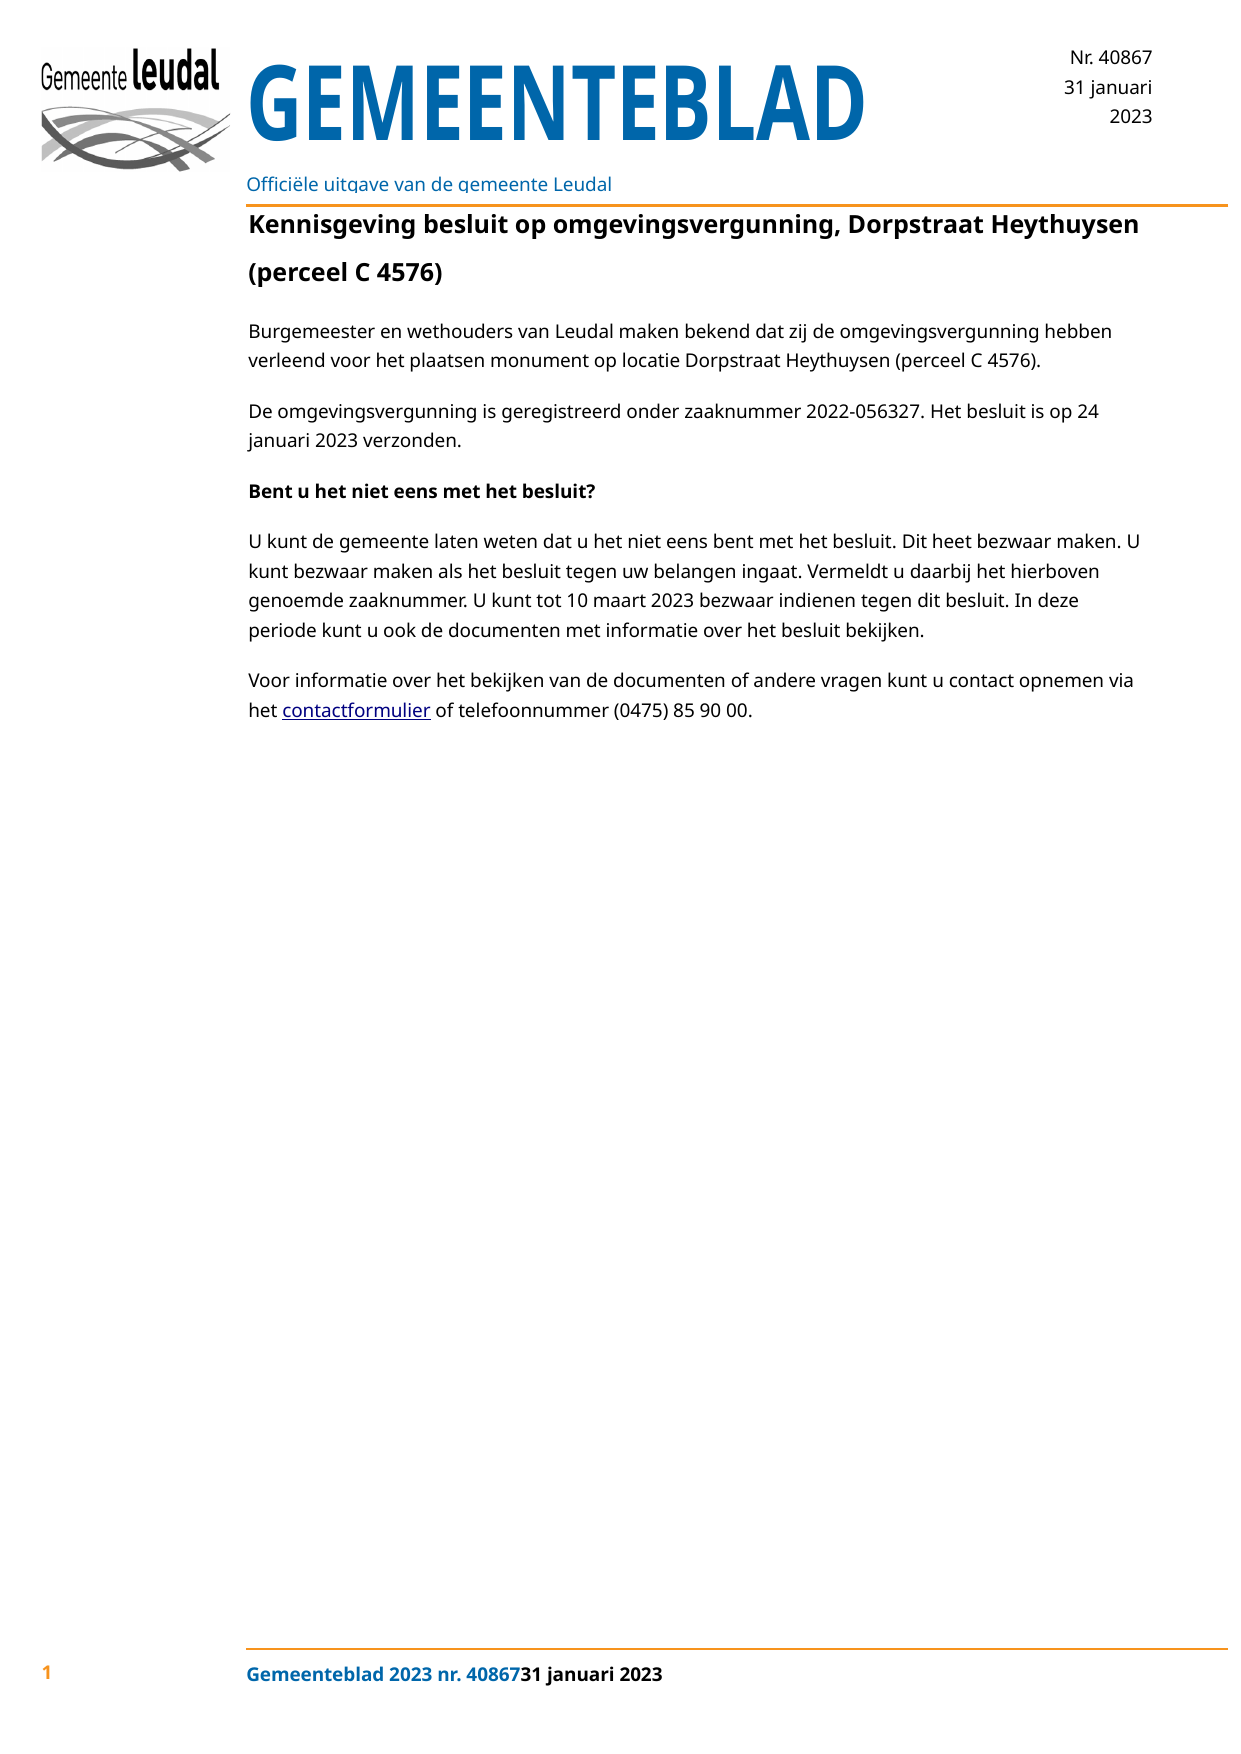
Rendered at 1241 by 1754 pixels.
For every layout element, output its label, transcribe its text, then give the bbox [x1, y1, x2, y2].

text Voor informatie over het bekijken van de documenten of andere vragen kunt u contact opnemen via het contactformulier of telefoonnummer (0475) 85 90 00. [248, 667, 1152, 723]
picture [41, 47, 231, 172]
text U kunt de gemeente laten weten dat u het niet eens bent met het besluit. Dit heet bezwaar maken. U kunt bezwaar maken als het besluit tegen uw belangen ingaat. Vermeldt u daarbij het hierboven genoemde zaaknummer. U kunt tot 10 maart 2023 bezwaar indienen tegen dit besluit. In deze periode kunt u ook de documenten met informatie over het besluit bekijken. [248, 528, 1152, 643]
text Burgemeester en wethouders van Leudal maken bekend dat zij de omgevingsvergunning hebben verleend voor het plaatsen monument op locatie Dorpstraat Heythuysen (perceel C 4576). [248, 318, 1152, 373]
text Kennisgeving besluit op omgevingsvergunning, Dorpstraat Heythuysen (perceel C 4576) [248, 207, 1152, 288]
text De omgevingsvergunning is geregistreerd onder zaaknummer 2022-056327. Het besluit is op 24 januari 2023 verzonden. [248, 398, 1152, 453]
text Bent u het niet eens met het besluit? [248, 478, 1152, 504]
